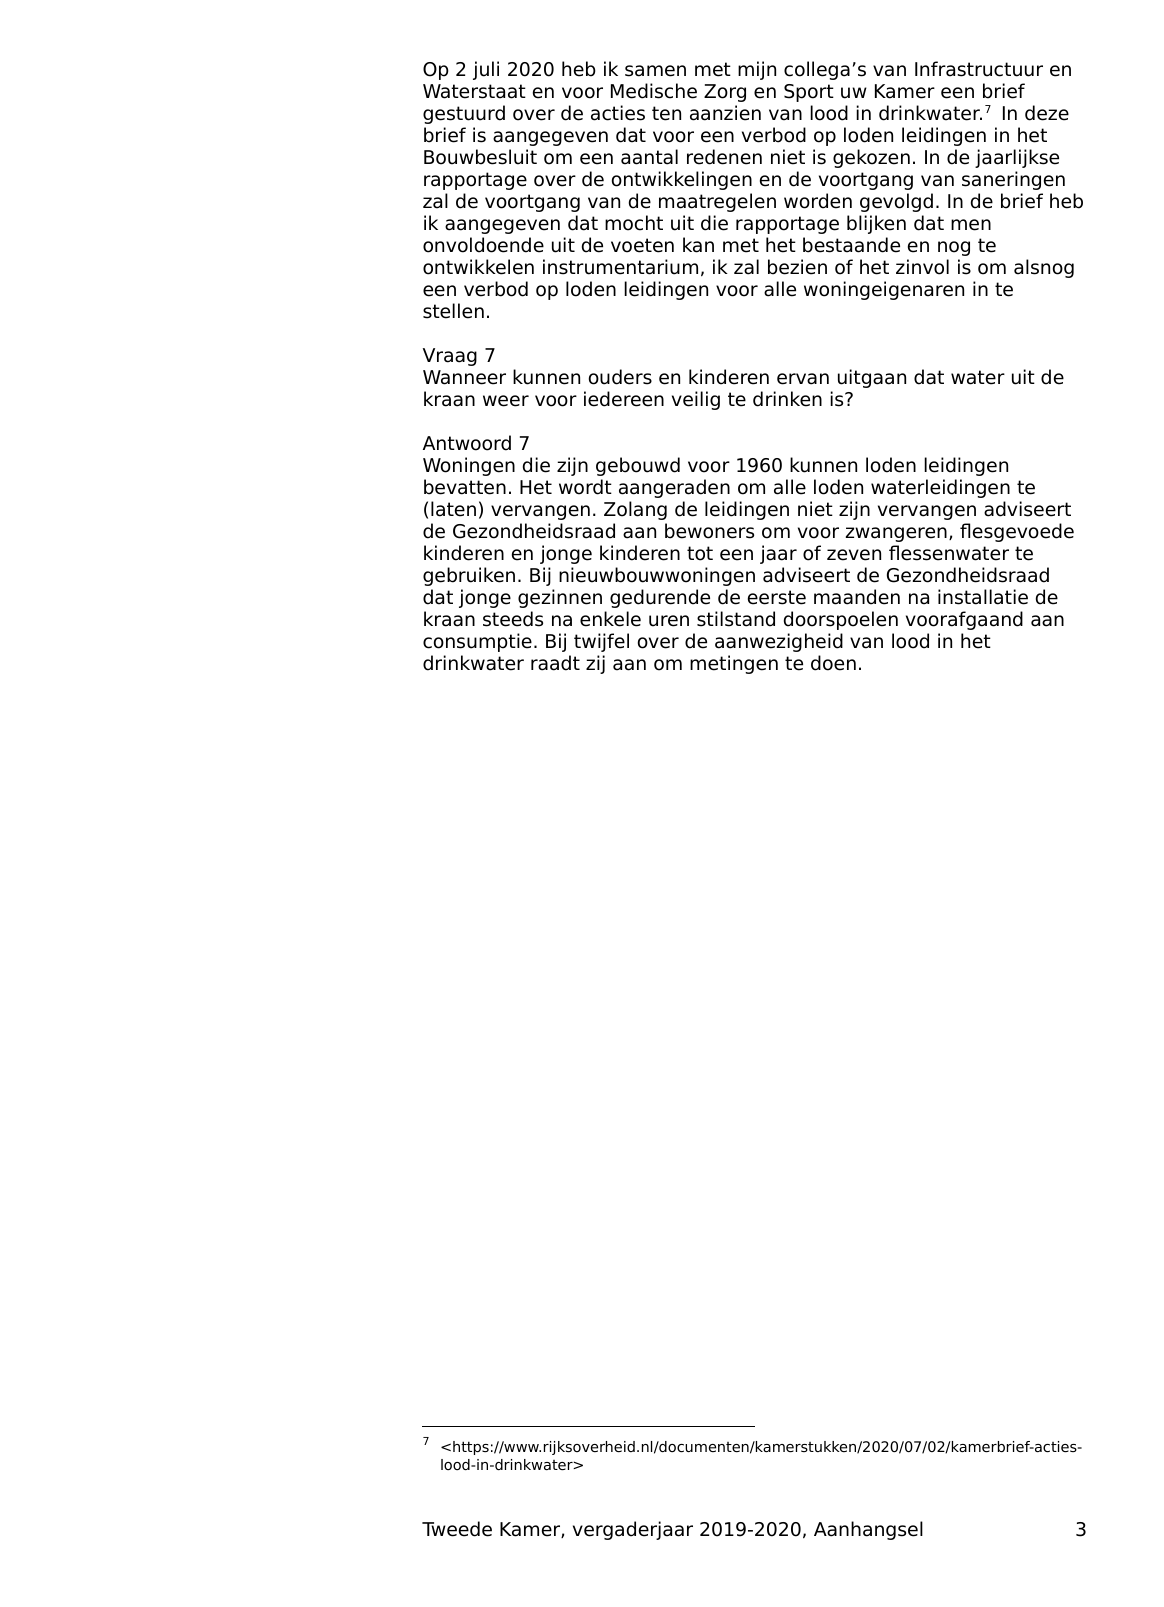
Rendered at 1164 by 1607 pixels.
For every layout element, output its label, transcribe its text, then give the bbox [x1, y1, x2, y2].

text Op 2 juli 2020 heb ik samen met mijn collega’s van Infrastructuur en Waterstaat en voor Medische Zorg en Sport uw Kamer een brief gestuurd over de acties ten aanzien van lood in drinkwater. In deze brief is aangegeven dat voor een verbod op loden leidingen in het Bouwbesluit om een aantal redenen niet is gekozen. In de jaarlijkse rapportage over de ontwikkelingen en de voortgang van saneringen zal de voortgang van de maatregelen worden gevolgd. In de brief heb ik aangegeven dat mocht uit die rapportage blijken dat men onvoldoende uit de voeten kan met het bestaande en nog te ontwikkelen instrumentarium, ik zal bezien of het zinvol is om alsnog een verbod op loden leidingen voor alle woningeigenaren in te stellen. [422, 59, 1087, 323]
text <https://www.rijksoverheid.nl/documenten/kamerstukken/2020/07/02/kamerbrief-acties-lood-in-drinkwater> [422, 1435, 1087, 1474]
text Woningen die zijn gebouwd voor 1960 kunnen loden leidingen bevatten. Het wordt aangeraden om alle loden waterleidingen te (laten) vervangen. Zolang de leidingen niet zijn vervangen adviseert de Gezondheidsraad aan bewoners om voor zwangeren, flesgevoede kinderen en jonge kinderen tot een jaar of zeven flessenwater te gebruiken. Bij nieuwbouwwoningen adviseert de Gezondheidsraad dat jonge gezinnen gedurende de eerste maanden na installatie de kraan steeds na enkele uren stilstand doorspoelen voorafgaand aan consumptie. Bij twijfel over de aanwezigheid van lood in het drinkwater raadt zij aan om metingen te doen. [422, 455, 1087, 675]
text Vraag 7 [422, 345, 1087, 367]
text Antwoord 7 [422, 433, 1087, 455]
text Wanneer kunnen ouders en kinderen ervan uitgaan dat water uit de kraan weer voor iedereen veilig te drinken is? [422, 367, 1087, 411]
